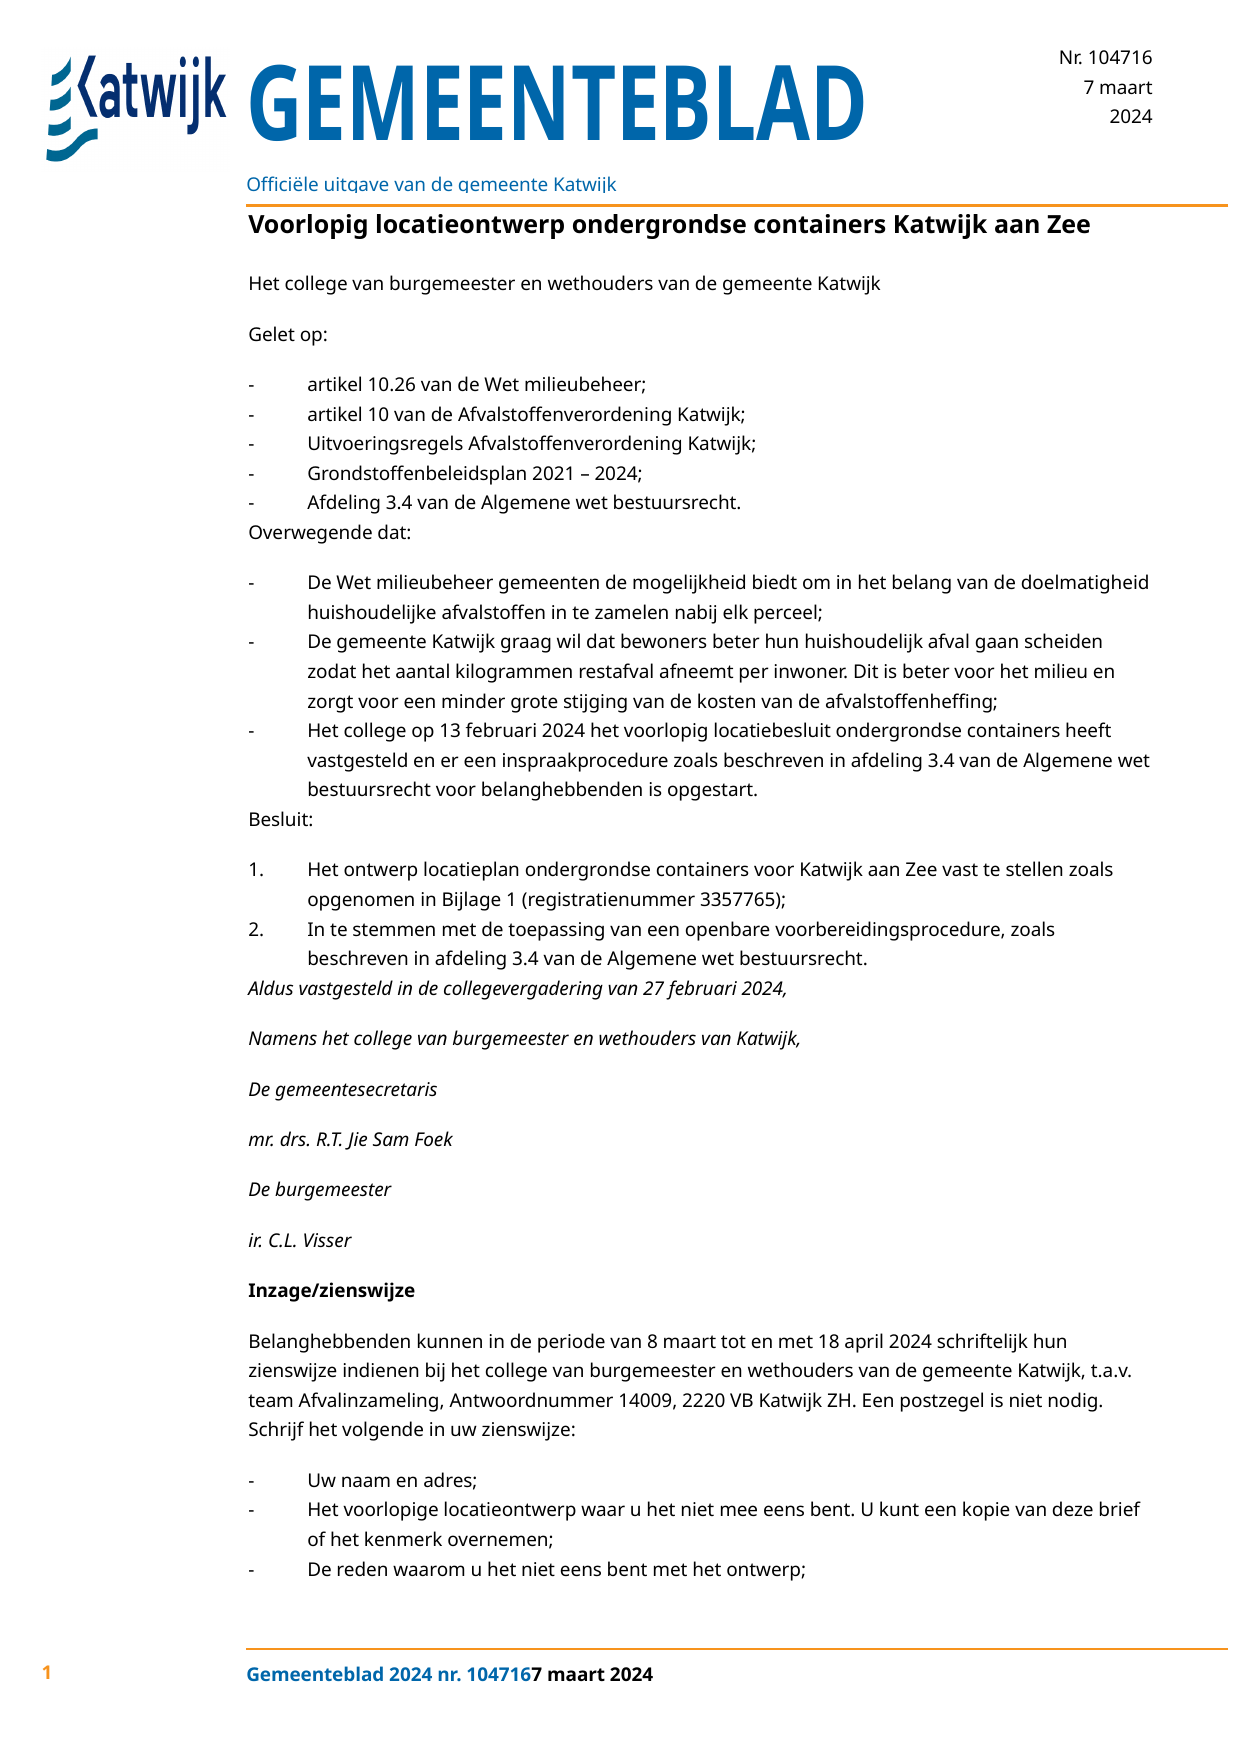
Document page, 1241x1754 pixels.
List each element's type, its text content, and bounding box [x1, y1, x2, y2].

text Aldus vastgesteld in de collegevergadering van 27 februari 2024, [248, 975, 1152, 1001]
text De gemeentesecretaris [248, 1076, 1152, 1101]
list De reden waarom u het niet eens bent met het ontwerp; [248, 1556, 1152, 1581]
text Overwegende dat: [248, 519, 1152, 545]
text Namens het college van burgemeester en wethouders van Katwijk, [248, 1025, 1152, 1051]
text Belanghebbenden kunnen in de periode van 8 maart tot en met 18 april 2024 schriftelijk hun zienswijze indienen bij het college van burgemeester en wethouders van de gemeente Katwijk, t.a.v. team Afvalinzameling, Antwoordnummer 14009, 2220 VB Katwijk ZH. Een postzegel is niet nodig. Schrijf het volgende in uw zienswijze: [248, 1328, 1152, 1442]
text Het college van burgemeester en wethouders van de gemeente Katwijk [248, 270, 1152, 296]
list Afdeling 3.4 van de Algemene wet bestuursrecht. [248, 489, 1152, 515]
list Uitvoeringsregels Afvalstoffenverordening Katwijk; [248, 430, 1152, 456]
text mr. drs. R.T. Jie Sam Foek [248, 1126, 1152, 1152]
list In te stemmen met de toepassing van een openbare voorbereidingsprocedure, zoals beschreven in afdeling 3.4 van de Algemene wet bestuursrecht. [248, 916, 1152, 971]
picture [41, 47, 231, 172]
list De Wet milieubeheer gemeenten de mogelijkheid biedt om in het belang van de doelmatigheid huishoudelijke afvalstoffen in te zamelen nabij elk perceel; [248, 569, 1152, 625]
list Uw naam en adres; [248, 1467, 1152, 1493]
list artikel 10.26 van de Wet milieubeheer; [248, 371, 1152, 397]
list Het college op 13 februari 2024 het voorlopig locatiebesluit ondergrondse containers heeft vastgesteld en er een inspraakprocedure zoals beschreven in afdeling 3.4 van de Algemene wet bestuursrecht voor belanghebbenden is opgestart. [248, 717, 1152, 802]
list Grondstoffenbeleidsplan 2021 – 2024; [248, 460, 1152, 486]
list artikel 10 van de Afvalstoffenverordening Katwijk; [248, 401, 1152, 426]
list De gemeente Katwijk graag wil dat bewoners beter hun huishoudelijk afval gaan scheiden zodat het aantal kilogrammen restafval afneemt per inwoner. Dit is beter voor het milieu en zorgt voor een minder grote stijging van de kosten van de afvalstoffenheffing; [248, 629, 1152, 713]
text Gelet op: [248, 321, 1152, 346]
text Voorlopig locatieontwerp ondergrondse containers Katwijk aan Zee [248, 207, 1152, 241]
text Besluit: [248, 806, 1152, 832]
text De burgemeester [248, 1177, 1152, 1202]
text ir. C.L. Visser [248, 1227, 1152, 1253]
list Het voorlopige locatieontwerp waar u het niet mee eens bent. U kunt een kopie van deze brief of het kenmerk overnemen; [248, 1497, 1152, 1552]
text Inzage/zienswijze [248, 1277, 1152, 1303]
list Het ontwerp locatieplan ondergrondse containers voor Katwijk aan Zee vast te stellen zoals opgenomen in Bijlage 1 (registratienummer 3357765); [248, 857, 1152, 912]
